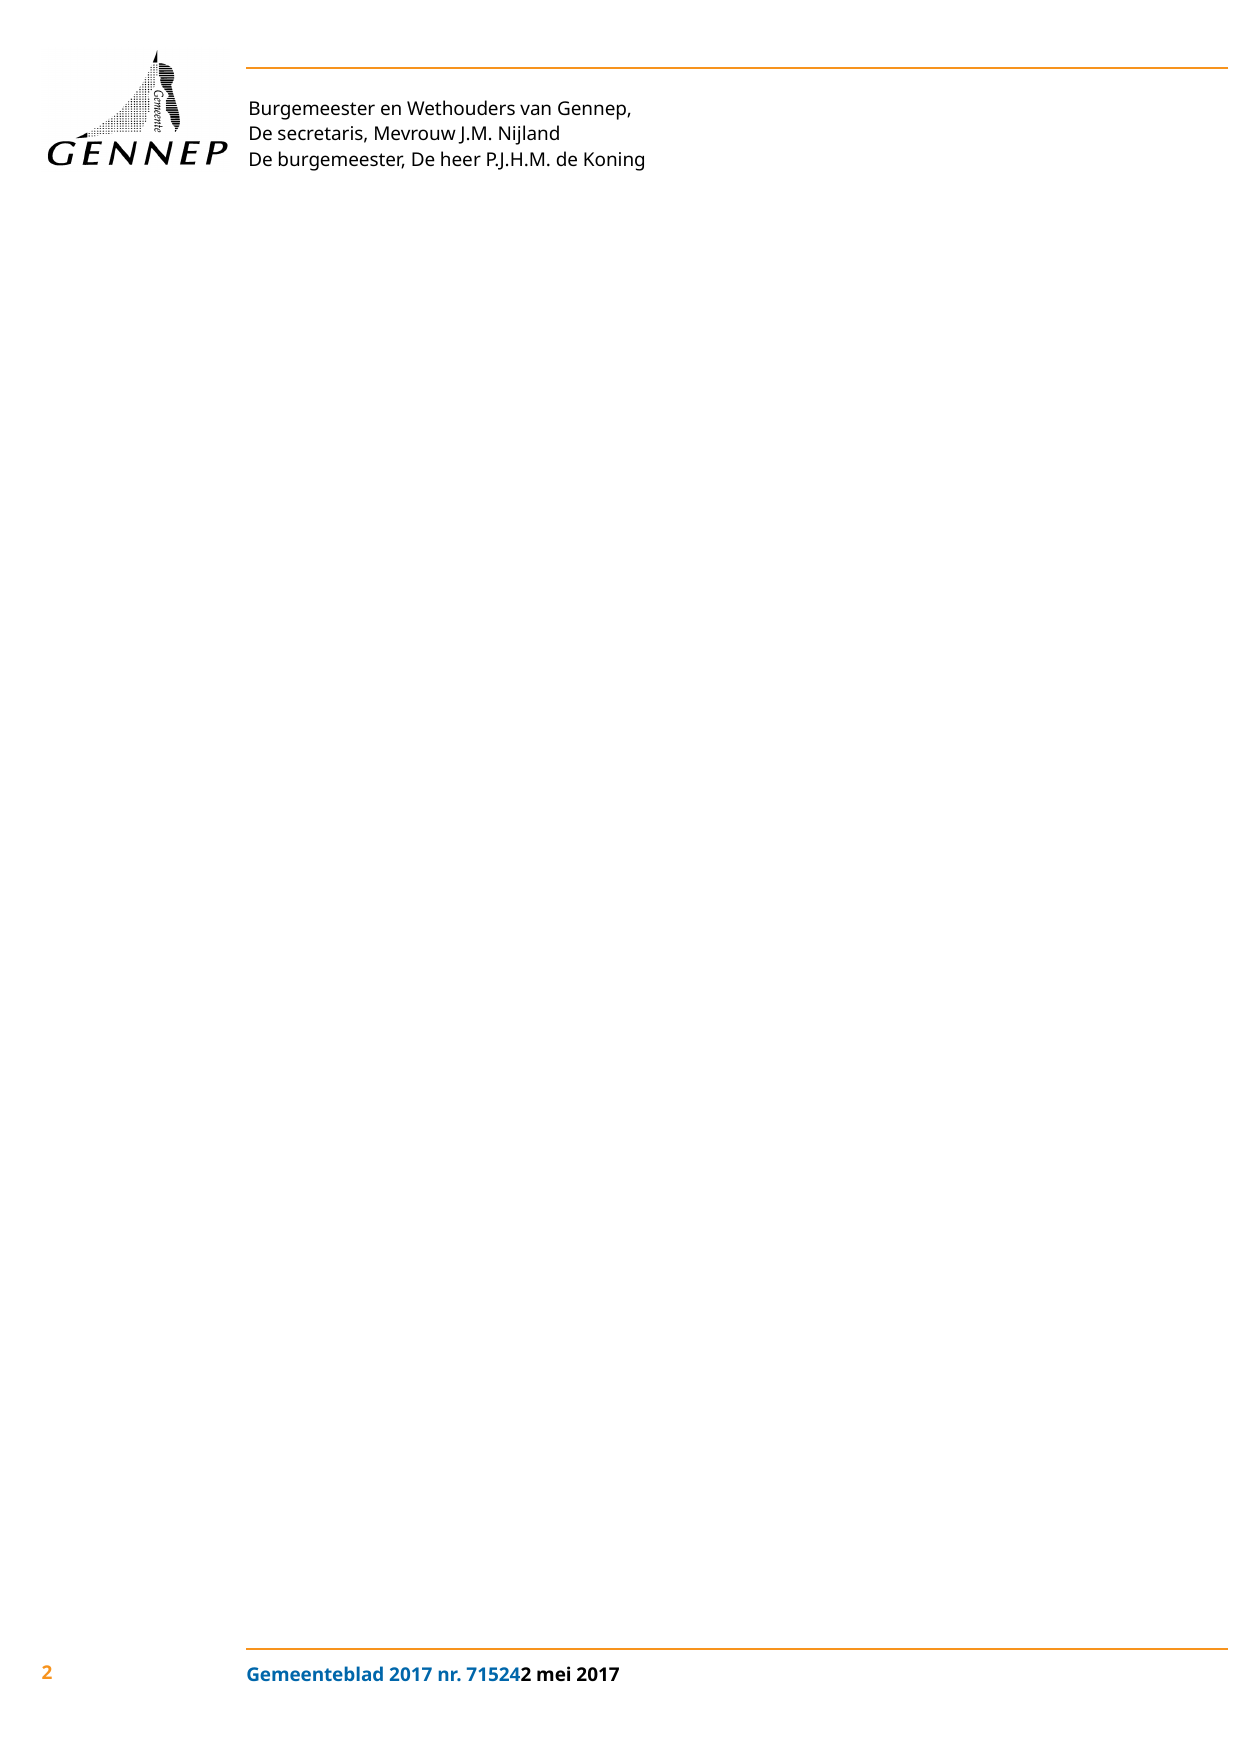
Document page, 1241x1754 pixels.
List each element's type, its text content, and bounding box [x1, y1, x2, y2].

text De secretaris, Mevrouw J.M. Nijland [248, 121, 1152, 146]
picture [41, 47, 231, 172]
text Burgemeester en Wethouders van Gennep, [248, 95, 1152, 121]
text De burgemeester, De heer P.J.H.M. de Koning [248, 146, 1152, 172]
